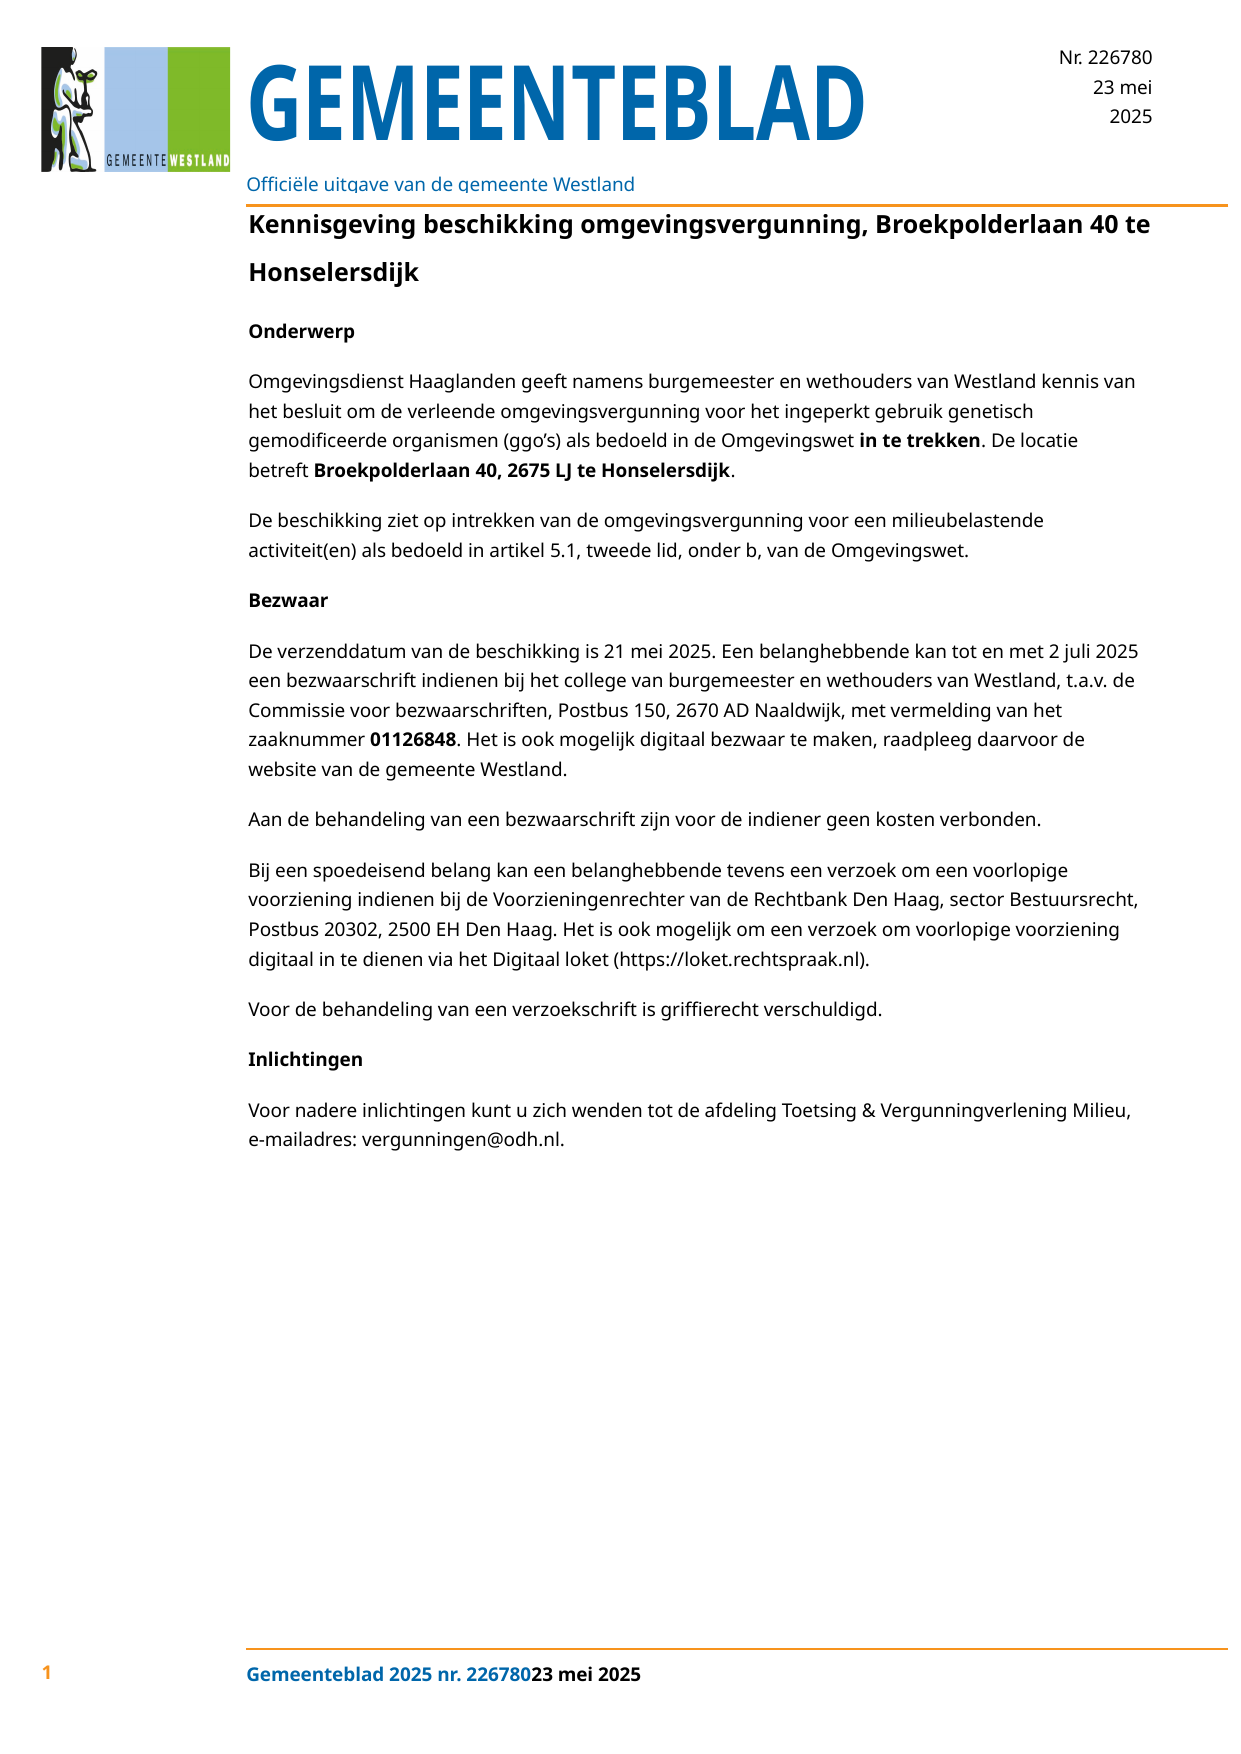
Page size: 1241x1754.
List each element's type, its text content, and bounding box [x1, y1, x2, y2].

text De beschikking ziet op intrekken van de omgevingsvergunning voor een milieubelastende activiteit(en) als bedoeld in artikel 5.1, tweede lid, onder b, van de Omgevingswet. [248, 507, 1152, 563]
text Voor nadere inlichtingen kunt u zich wenden tot de afdeling Toetsing & Vergunningverlening Milieu, e-mailadres: vergunningen@odh.nl. [248, 1097, 1152, 1152]
text Voor de behandeling van een verzoekschrift is griffierecht verschuldigd. [248, 996, 1152, 1022]
text Aan de behandeling van een bezwaarschrift zijn voor de indiener geen kosten verbonden. [248, 807, 1152, 832]
text Bij een spoedeisend belang kan een belanghebbende tevens een verzoek om een voorlopige voorziening indienen bij de Voorzieningenrechter van de Rechtbank Den Haag, sector Bestuursrecht, Postbus 20302, 2500 EH Den Haag. Het is ook mogelijk om een verzoek om voorlopige voorziening digitaal in te dienen via het Digitaal loket (https://loket.rechtspraak.nl). [248, 857, 1152, 972]
text De verzenddatum van de beschikking is 21 mei 2025. Een belanghebbende kan tot en met 2 juli 2025 een bezwaarschrift indienen bij het college van burgemeester en wethouders van Westland, t.a.v. de Commissie voor bezwaarschriften, Postbus 150, 2670 AD Naaldwijk, met vermelding van het zaaknummer 01126848. Het is ook mogelijk digitaal bezwaar te maken, raadpleeg daarvoor de website van de gemeente Westland. [248, 638, 1152, 782]
text Kennisgeving beschikking omgevingsvergunning, Broekpolderlaan 40 te Honselersdijk [248, 207, 1152, 288]
text Inlichtingen [248, 1047, 1152, 1072]
text Onderwerp [248, 318, 1152, 344]
picture [41, 47, 231, 172]
text Bezwaar [248, 587, 1152, 613]
text Omgevingsdienst Haaglanden geeft namens burgemeester en wethouders van Westland kennis van het besluit om de verleende omgevingsvergunning voor het ingeperkt gebruik genetisch gemodificeerde organismen (ggo’s) als bedoeld in de Omgevingswet in te trekken. De locatie betreft Broekpolderlaan 40, 2675 LJ te Honselersdijk. [248, 368, 1152, 483]
